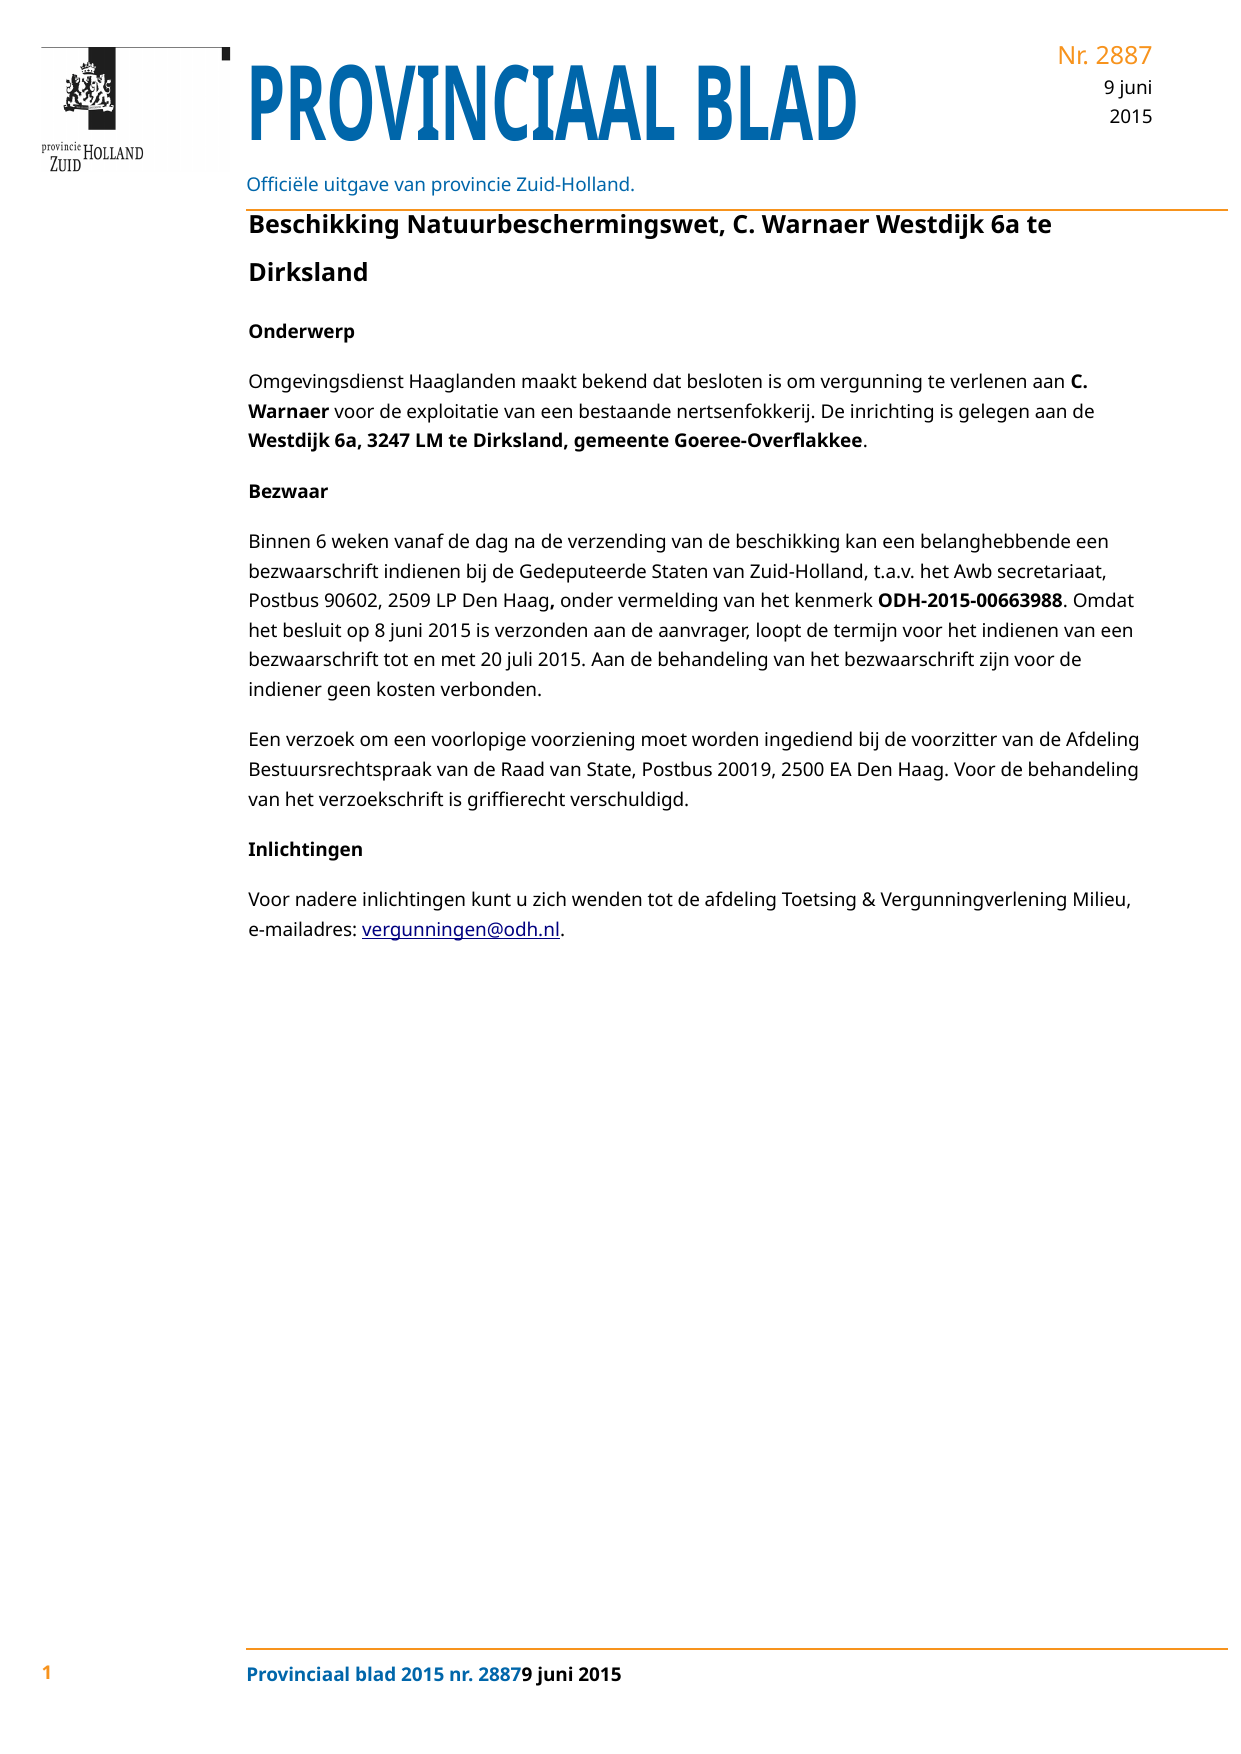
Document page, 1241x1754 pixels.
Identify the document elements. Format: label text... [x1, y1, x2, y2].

text Binnen 6 weken vanaf de dag na de verzending van de beschikking kan een belanghebbende een bezwaarschrift indienen bij de Gedeputeerde Staten van Zuid-Holland, t.a.v. het Awb secretariaat, Postbus 90602, 2509 LP Den Haag, onder vermelding van het kenmerk ODH-2015-00663988. Omdat het besluit op 8 juni 2015 is verzonden aan de aanvrager, loopt de termijn voor het indienen van een bezwaarschrift tot en met 20 juli 2015. Aan de behandeling van het bezwaarschrift zijn voor de indiener geen kosten verbonden. [248, 528, 1152, 702]
text Een verzoek om een voorlopige voorziening moet worden ingediend bij de voorzitter van de Afdeling Bestuursrechtspraak van de Raad van State, Postbus 20019, 2500 EA Den Haag. Voor de behandeling van het verzoekschrift is griffierecht verschuldigd. [248, 727, 1152, 812]
text Voor nadere inlichtingen kunt u zich wenden tot de afdeling Toetsing & Vergunningverlening Milieu, e-mailadres: vergunningen@odh.nl. [248, 887, 1152, 942]
text Onderwerp [248, 318, 1152, 344]
text Inlichtingen [248, 836, 1152, 862]
text Omgevingsdienst Haaglanden maakt bekend dat besloten is om vergunning te verlenen aan C. Warnaer voor de exploitatie van een bestaande nertsenfokkerij. De inrichting is gelegen aan de Westdijk 6a, 3247 LM te Dirksland, gemeente Goeree-Overflakkee. [248, 368, 1152, 453]
text Bezwaar [248, 478, 1152, 504]
text Beschikking Natuurbeschermingswet, C. Warnaer Westdijk 6a te Dirksland [248, 211, 1152, 288]
picture [41, 47, 231, 172]
